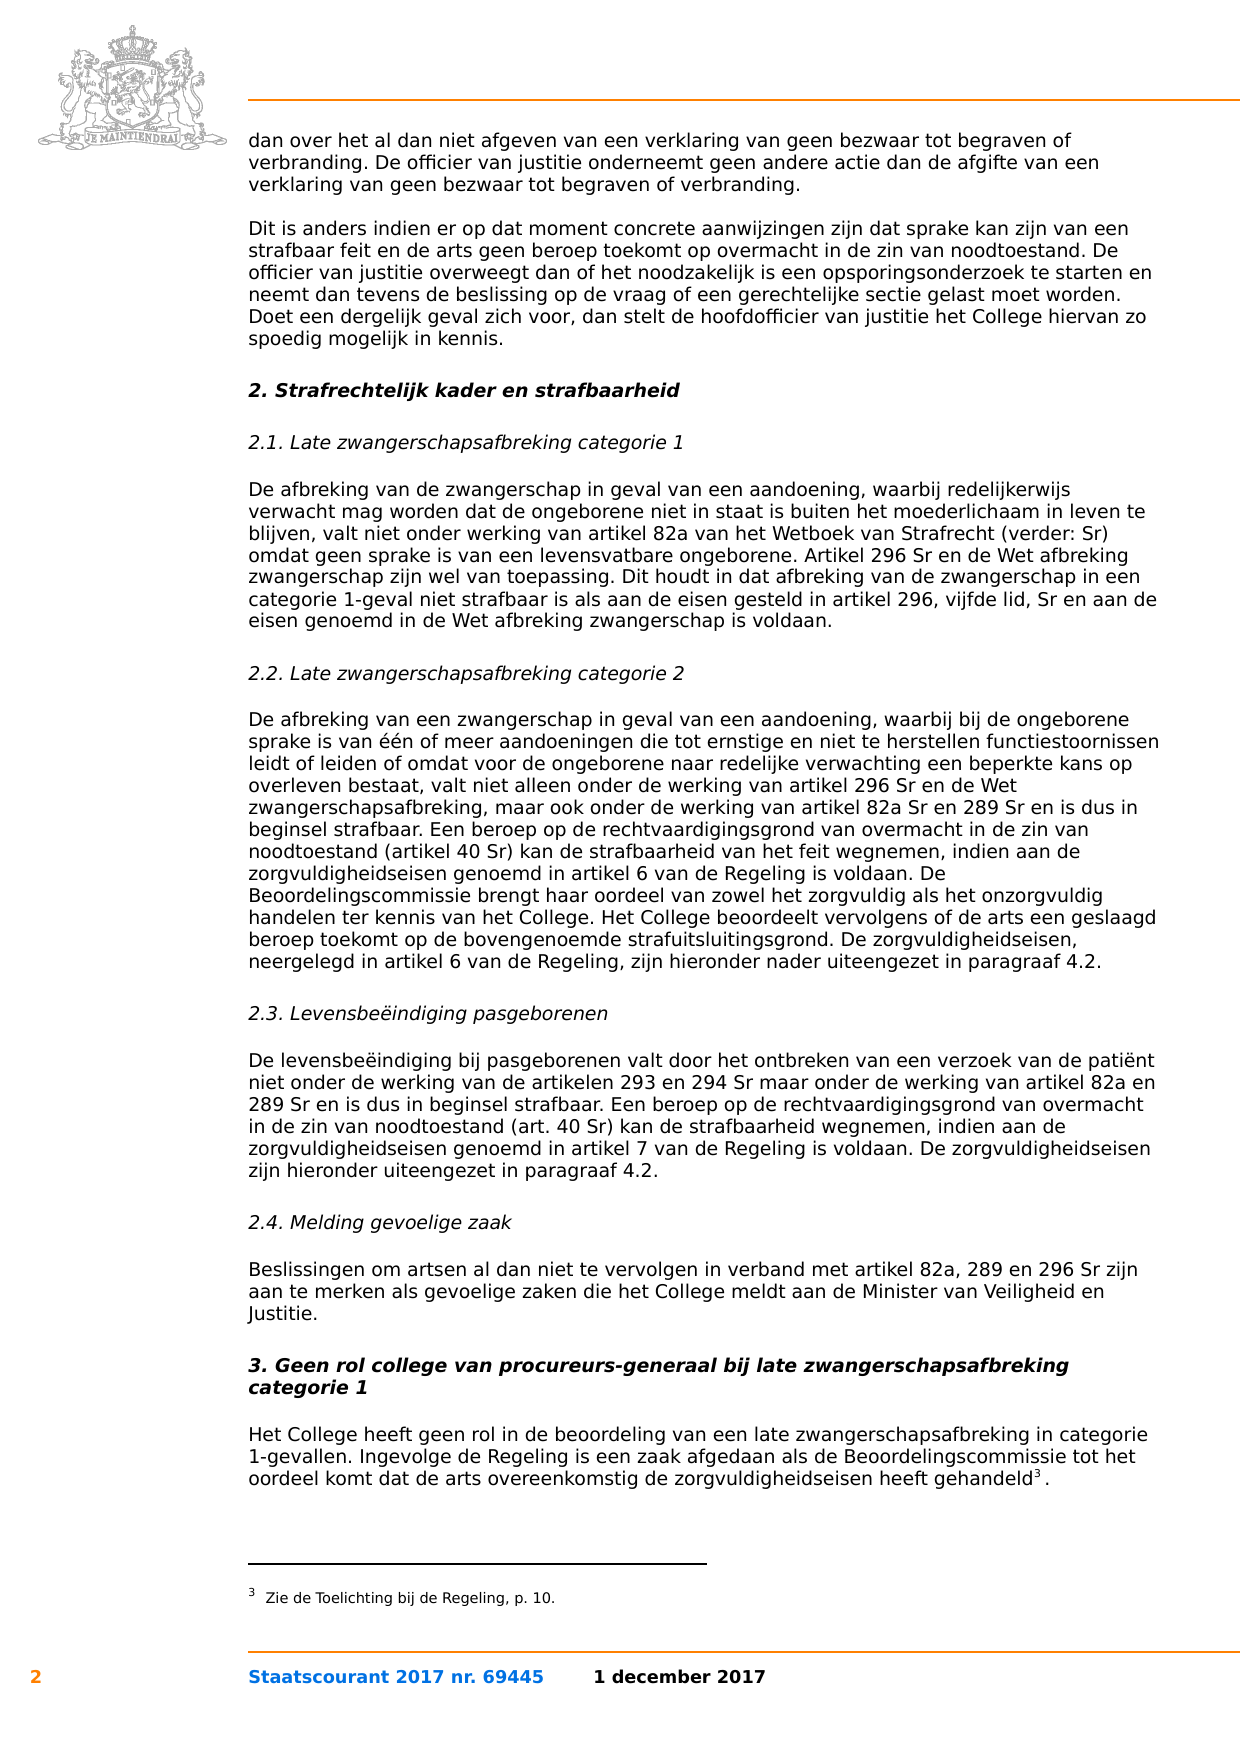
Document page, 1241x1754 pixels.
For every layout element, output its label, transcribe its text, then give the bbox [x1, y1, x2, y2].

subtitle 2. Strafrechtelijk kader en strafbaarheid [248, 379, 1163, 402]
picture [38, 25, 227, 150]
text Zie de Toelichting bij de Regeling, p. 10. [248, 1586, 1163, 1608]
text Beslissingen om artsen al dan niet te vervolgen in verband met artikel 82a, 289 en 296 Sr zijn aan te merken als gevoelige zaken die het College meldt aan de Minister van Veiligheid en Justitie. [248, 1259, 1163, 1325]
subtitle 3. Geen rol college van procureurs-generaal bij late zwangerschapsafbreking categorie 1 [248, 1355, 1163, 1399]
subtitle 2.2. Late zwangerschapsafbreking categorie 2 [248, 662, 1163, 684]
text Het College heeft geen rol in de beoordeling van een late zwangerschapsafbreking in categorie 1-gevallen. Ingevolge de Regeling is een zaak afgedaan als de Beoordelingscommissie tot het oordeel komt dat de arts overeenkomstig de zorgvuldigheidseisen heeft gehandeld. [248, 1424, 1163, 1490]
subtitle 2.3. Levensbeëindiging pasgeborenen [248, 1003, 1163, 1025]
text dan over het al dan niet afgeven van een verklaring van geen bezwaar tot begraven of verbranding. De officier van justitie onderneemt geen andere actie dan de afgifte van een verklaring van geen bezwaar tot begraven of verbranding. [248, 130, 1163, 196]
text De levensbeëindiging bij pasgeborenen valt door het ontbreken van een verzoek van de patiënt niet onder de werking van de artikelen 293 en 294 Sr maar onder de werking van artikel 82a en 289 Sr en is dus in beginsel strafbaar. Een beroep op de rechtvaardigingsgrond van overmacht in de zin van noodtoestand (art. 40 Sr) kan de strafbaarheid wegnemen, indien aan de zorgvuldigheidseisen genoemd in artikel 7 van de Regeling is voldaan. De zorgvuldigheidseisen zijn hieronder uiteengezet in paragraaf 4.2. [248, 1050, 1163, 1182]
subtitle 2.4. Melding gevoelige zaak [248, 1212, 1163, 1234]
text De afbreking van de zwangerschap in geval van een aandoening, waarbij redelijkerwijs verwacht mag worden dat de ongeborene niet in staat is buiten het moederlichaam in leven te blijven, valt niet onder werking van artikel 82a van het Wetboek van Strafrecht (verder: Sr) omdat geen sprake is van een levensvatbare ongeborene. Artikel 296 Sr en de Wet afbreking zwangerschap zijn wel van toepassing. Dit houdt in dat afbreking van de zwangerschap in een categorie 1-geval niet strafbaar is als aan de eisen gesteld in artikel 296, vijfde lid, Sr en aan de eisen genoemd in de Wet afbreking zwangerschap is voldaan. [248, 478, 1163, 632]
text Dit is anders indien er op dat moment concrete aanwijzingen zijn dat sprake kan zijn van een strafbaar feit en de arts geen beroep toekomt op overmacht in de zin van noodtoestand. De officier van justitie overweegt dan of het noodzakelijk is een opsporingsonderzoek te starten en neemt dan tevens de beslissing op de vraag of een gerechtelijke sectie gelast moet worden. Doet een dergelijk geval zich voor, dan stelt de hoofdofficier van justitie het College hiervan zo spoedig mogelijk in kennis. [248, 218, 1163, 349]
subtitle 2.1. Late zwangerschapsafbreking categorie 1 [248, 432, 1163, 453]
text De afbreking van een zwangerschap in geval van een aandoening, waarbij bij de ongeborene sprake is van één of meer aandoeningen die tot ernstige en niet te herstellen functiestoornissen leidt of leiden of omdat voor de ongeborene naar redelijke verwachting een beperkte kans op overleven bestaat, valt niet alleen onder de werking van artikel 296 Sr en de Wet zwangerschapsafbreking, maar ook onder de werking van artikel 82a Sr en 289 Sr en is dus in beginsel strafbaar. Een beroep op de rechtvaardigingsgrond van overmacht in de zin van noodtoestand (artikel 40 Sr) kan de strafbaarheid van het feit wegnemen, indien aan de zorgvuldigheidseisen genoemd in artikel 6 van de Regeling is voldaan. De Beoordelingscommissie brengt haar oordeel van zowel het zorgvuldig als het onzorgvuldig handelen ter kennis van het College. Het College beoordeelt vervolgens of de arts een geslaagd beroep toekomt op de bovengenoemde strafuitsluitingsgrond. De zorgvuldigheidseisen, neergelegd in artikel 6 van de Regeling, zijn hieronder nader uiteengezet in paragraaf 4.2. [248, 709, 1163, 973]
